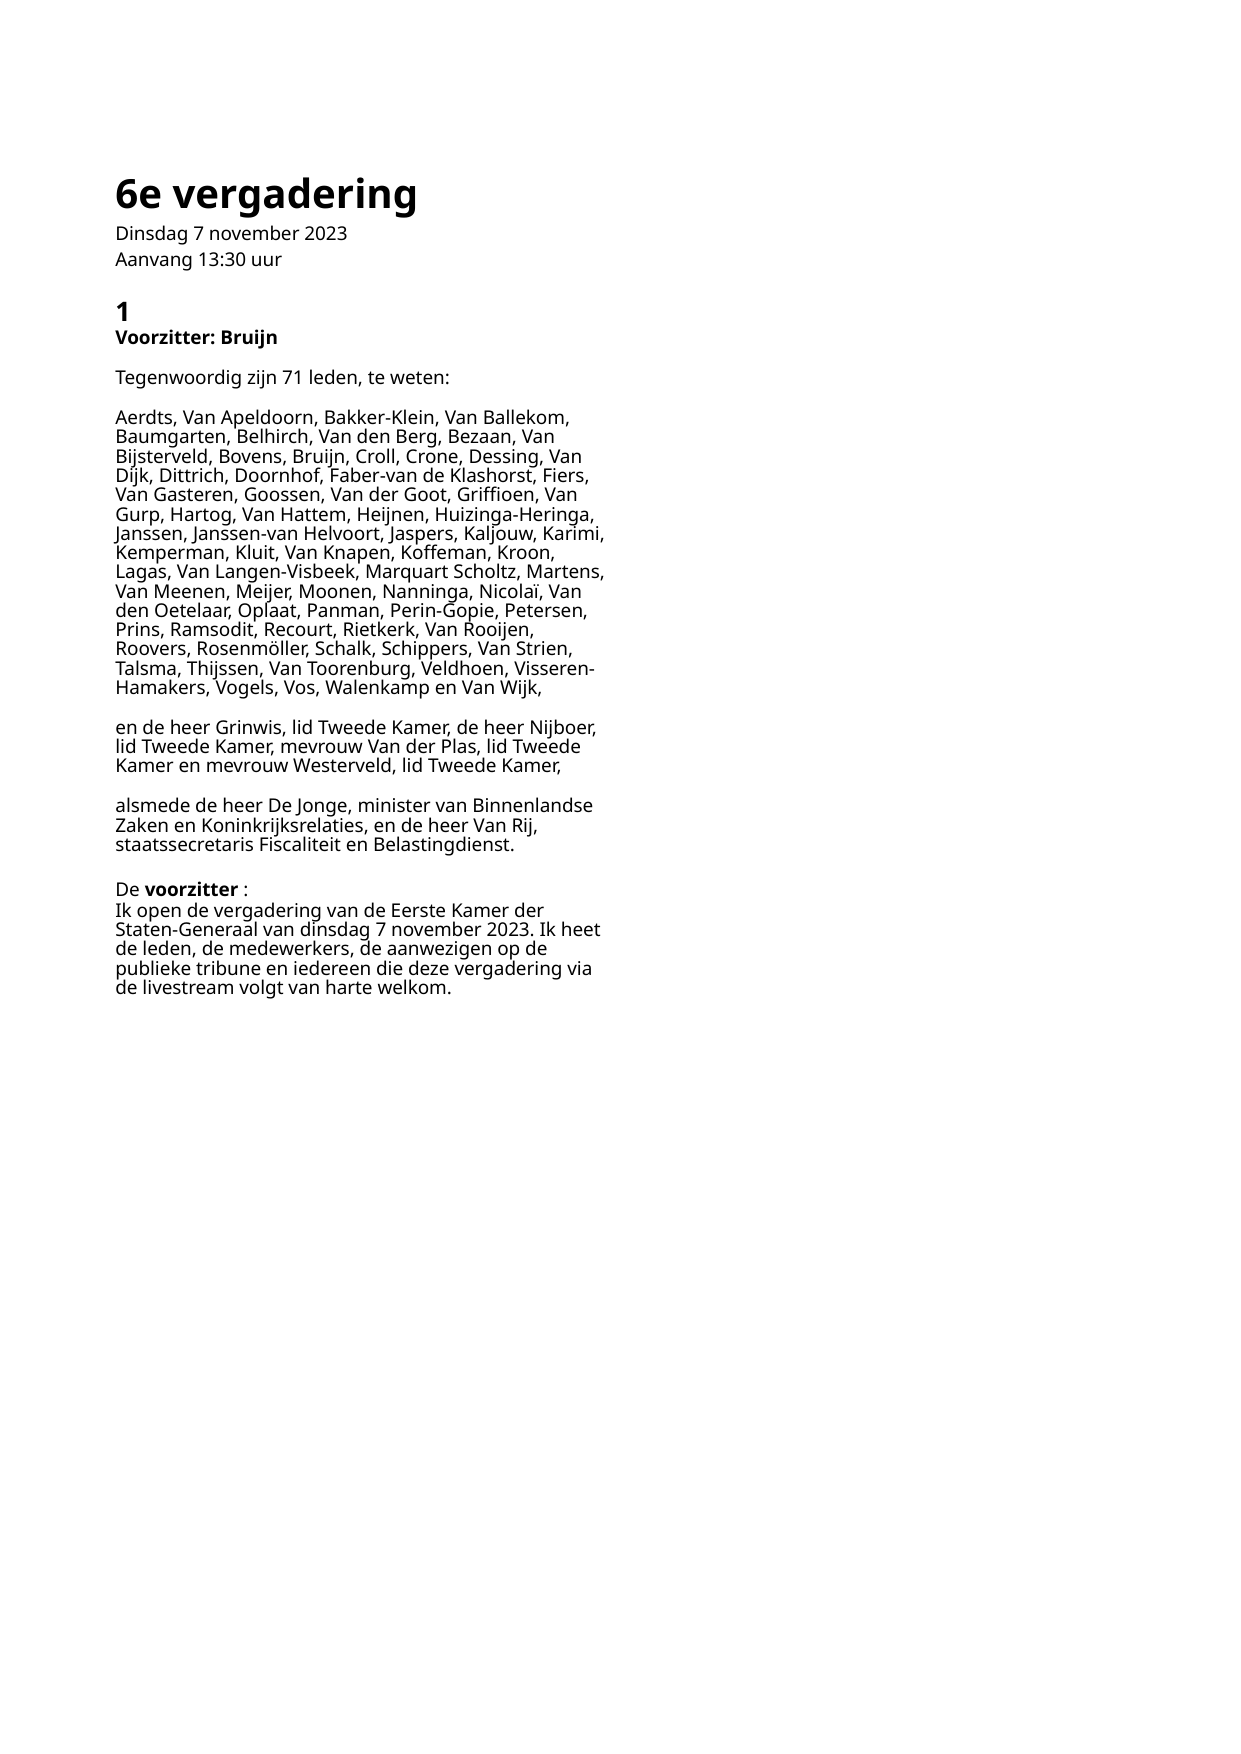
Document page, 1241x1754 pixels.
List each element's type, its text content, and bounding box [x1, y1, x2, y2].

text en de heer Grinwis, lid Tweede Kamer, de heer Nijboer, lid Tweede Kamer, mevrouw Van der Plas, lid Tweede Kamer en mevrouw Westerveld, lid Tweede Kamer, [115, 719, 605, 777]
text 1 [115, 292, 605, 329]
text Ik open de vergadering van de Eerste Kamer der Staten-Generaal van dinsdag 7 november 2023. Ik heet de leden, de medewerkers, de aanwezigen op de publieke tribune en iedereen die deze vergadering via de livestream volgt van harte welkom. [115, 902, 605, 998]
text 6e vergadering [115, 165, 605, 220]
text Aerdts, Van Apeldoorn, Bakker-Klein, Van Ballekom, Baumgarten, Belhirch, Van den Berg, Bezaan, Van Bijsterveld, Bovens, Bruijn, Croll, Crone, Dessing, Van Dijk, Dittrich, Doornhof, Faber-van de Klashorst, Fiers, Van Gasteren, Goossen, Van der Goot, Griffioen, Van Gurp, Hartog, Van Hattem, Heijnen, Huizinga-Heringa, Janssen, Janssen-van Helvoort, Jaspers, Kaljouw, Karimi, Kemperman, Kluit, Van Knapen, Koffeman, Kroon, Lagas, Van Langen-Visbeek, Marquart Scholtz, Martens, Van Meenen, Meijer, Moonen, Nanninga, Nicolaï, Van den Oetelaar, Oplaat, Panman, Perin-Gopie, Petersen, Prins, Ramsodit, Recourt, Rietkerk, Van Rooijen, Roovers, Rosenmöller, Schalk, Schippers, Van Strien, Talsma, Thijssen, Van Toorenburg, Veldhoen, Visseren-Hamakers, Vogels, Vos, Walenkamp en Van Wijk, [115, 409, 605, 698]
text Aanvang 13:30 uur [115, 246, 605, 272]
text Tegenwoordig zijn 71 leden, te weten: [115, 369, 605, 388]
text alsmede de heer De Jonge, minister van Binnenlandse Zaken en Koninkrijksrelaties, en de heer Van Rij, staatssecretaris Fiscaliteit en Belastingdienst. [115, 797, 605, 855]
text De voorzitter : [115, 876, 605, 902]
text Dinsdag 7 november 2023 [115, 220, 605, 246]
text Voorzitter: Bruijn [115, 329, 605, 348]
